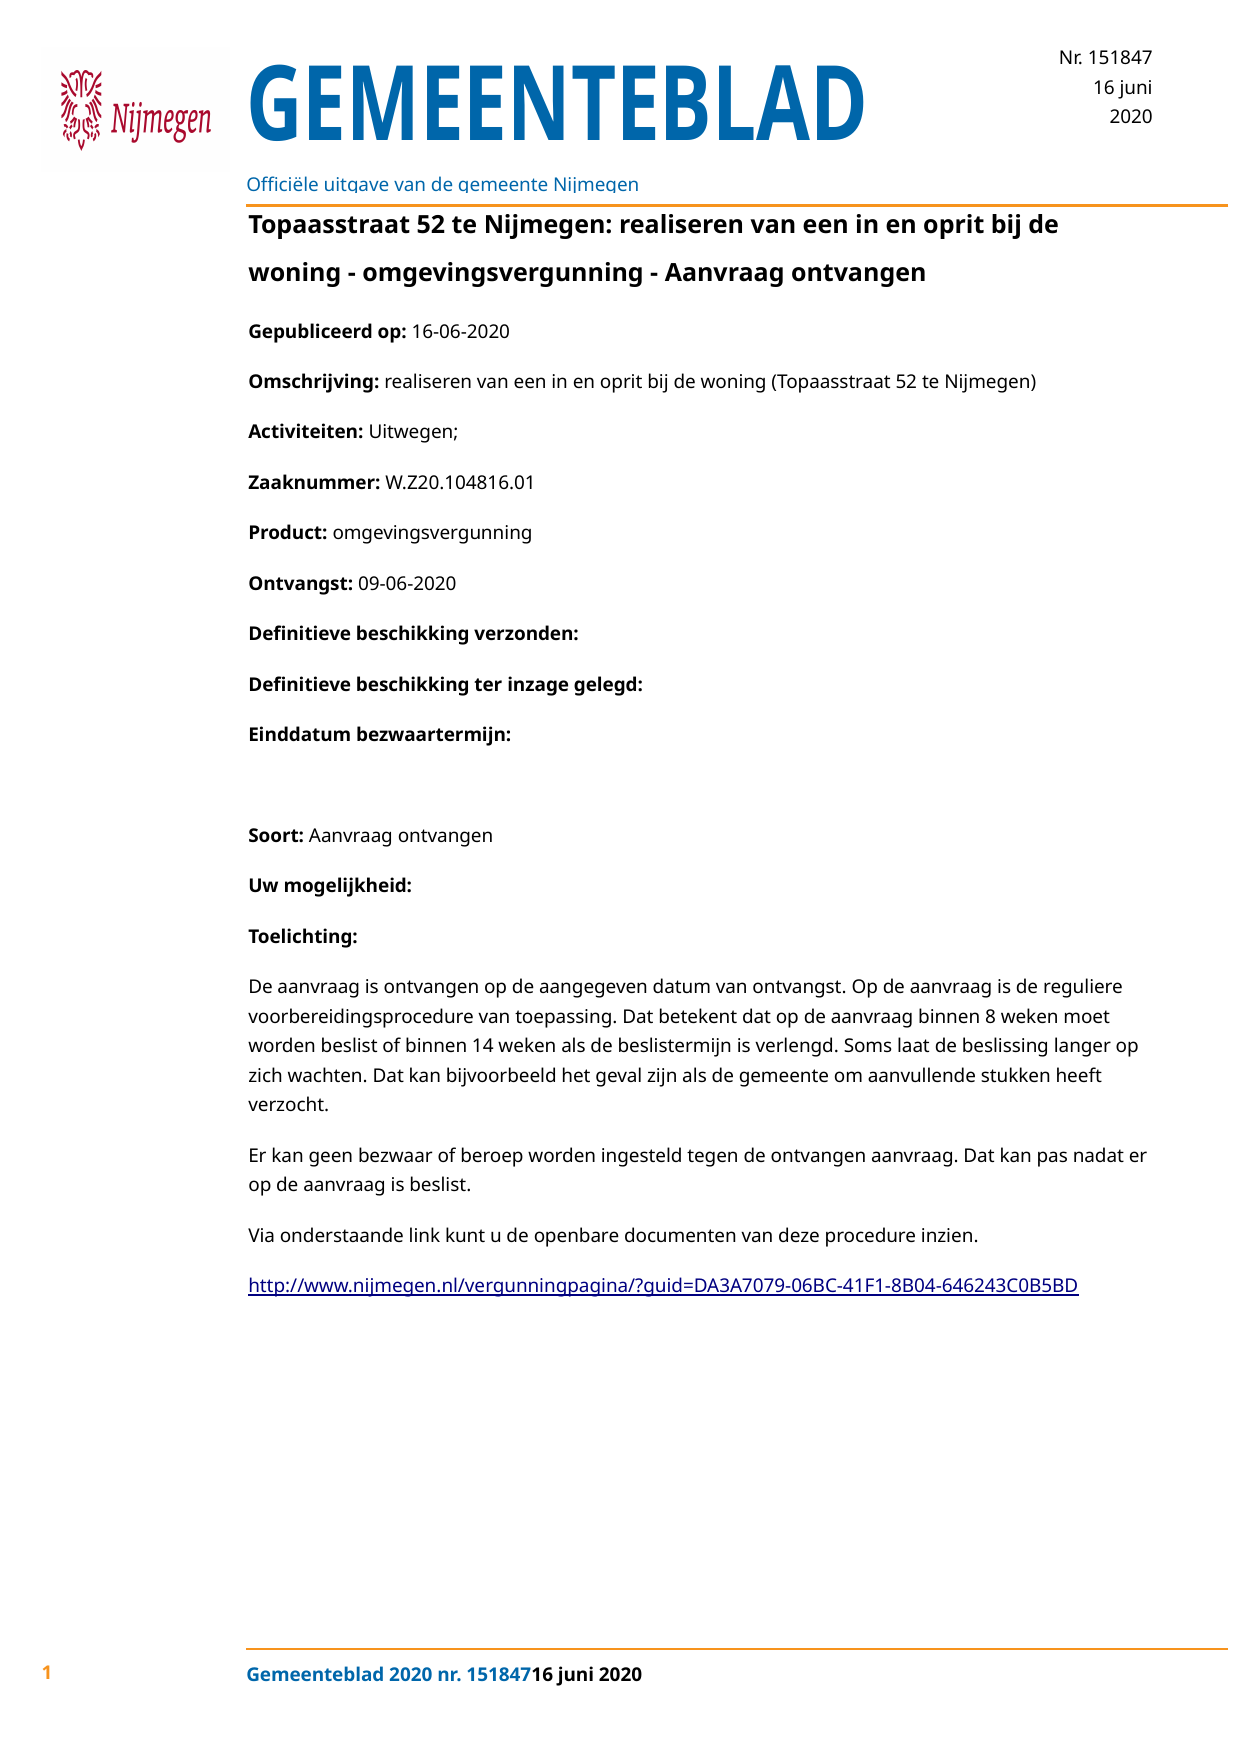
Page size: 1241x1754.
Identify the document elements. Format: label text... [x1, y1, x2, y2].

text Product: omgevingsvergunning [248, 519, 1152, 545]
text Einddatum bezwaartermijn: [248, 721, 1152, 747]
text http://www.nijmegen.nl/vergunningpagina/?guid=DA3A7079-06BC-41F1-8B04-646243C0B5BD [248, 1272, 1152, 1298]
text Gepubliceerd op: 16-06-2020 [248, 318, 1152, 344]
text Via onderstaande link kunt u de openbare documenten van deze procedure inzien. [248, 1222, 1152, 1248]
text Zaaknummer: W.Z20.104816.01 [248, 469, 1152, 495]
text Uw mogelijkheid: [248, 872, 1152, 898]
text Activiteiten: Uitwegen; [248, 419, 1152, 444]
text Definitieve beschikking ter inzage gelegd: [248, 671, 1152, 697]
text Definitieve beschikking verzonden: [248, 620, 1152, 646]
text Toelichting: [248, 923, 1152, 949]
text Omschrijving: realiseren van een in en oprit bij de woning (Topaasstraat 52 te Nijmegen) [248, 368, 1152, 394]
text Ontvangst: 09-06-2020 [248, 570, 1152, 596]
text De aanvraag is ontvangen op de aangegeven datum van ontvangst. Op de aanvraag is de reguliere voorbereidingsprocedure van toepassing. Dat betekent dat op de aanvraag binnen 8 weken moet worden beslist of binnen 14 weken als de beslistermijn is verlengd. Soms laat de beslissing langer op zich wachten. Dat kan bijvoorbeeld het geval zijn als de gemeente om aanvullende stukken heeft verzocht. [248, 973, 1152, 1117]
picture [41, 47, 231, 172]
text Topaasstraat 52 te Nijmegen: realiseren van een in en oprit bij de woning - omgevingsvergunning - Aanvraag ontvangen [248, 207, 1152, 288]
text Soort: Aanvraag ontvangen [248, 822, 1152, 848]
text Er kan geen bezwaar of beroep worden ingesteld tegen de ontvangen aanvraag. Dat kan pas nadat er op de aanvraag is beslist. [248, 1142, 1152, 1197]
